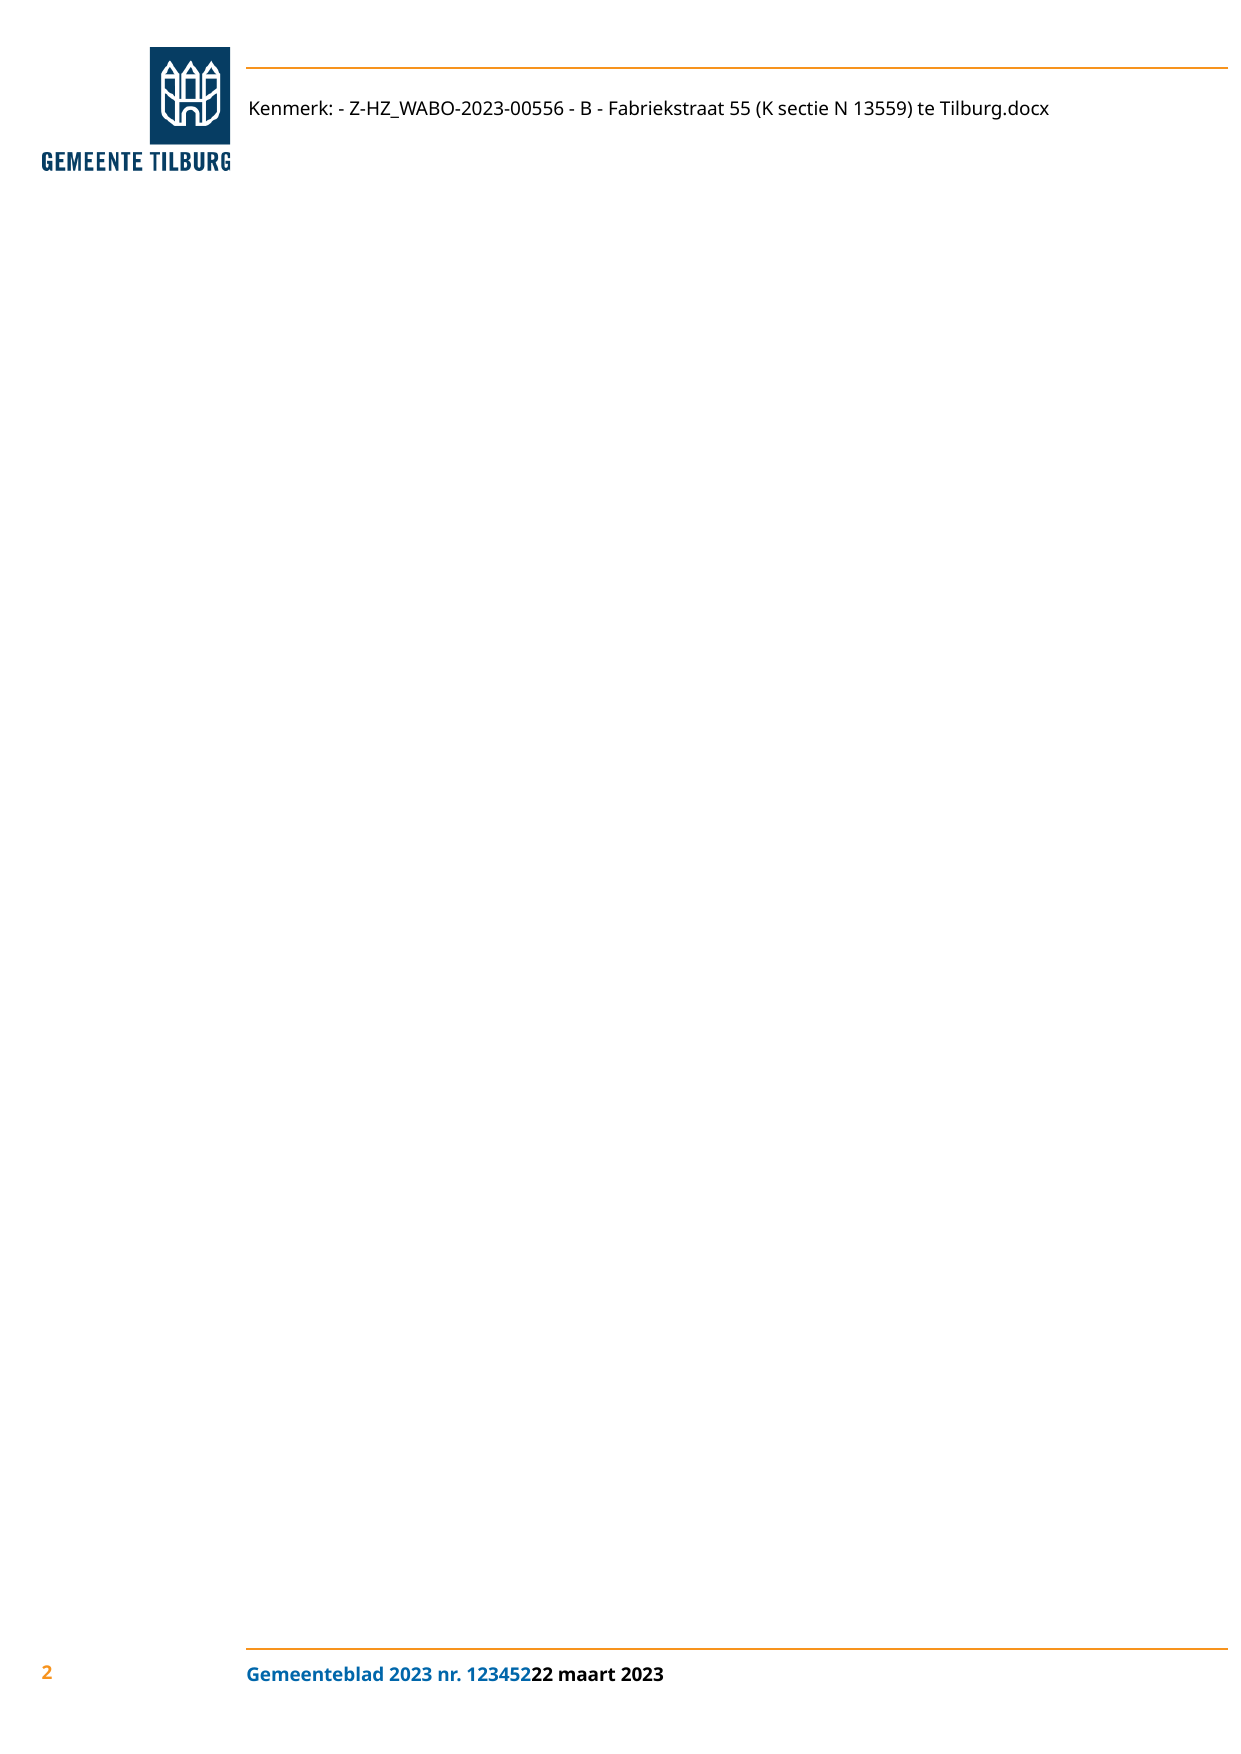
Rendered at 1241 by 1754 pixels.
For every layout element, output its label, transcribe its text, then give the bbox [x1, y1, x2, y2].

text Kenmerk: - Z-HZ_WABO-2023-00556 - B - Fabriekstraat 55 (K sectie N 13559) te Tilburg.docx [248, 95, 1152, 121]
picture [41, 47, 231, 172]
